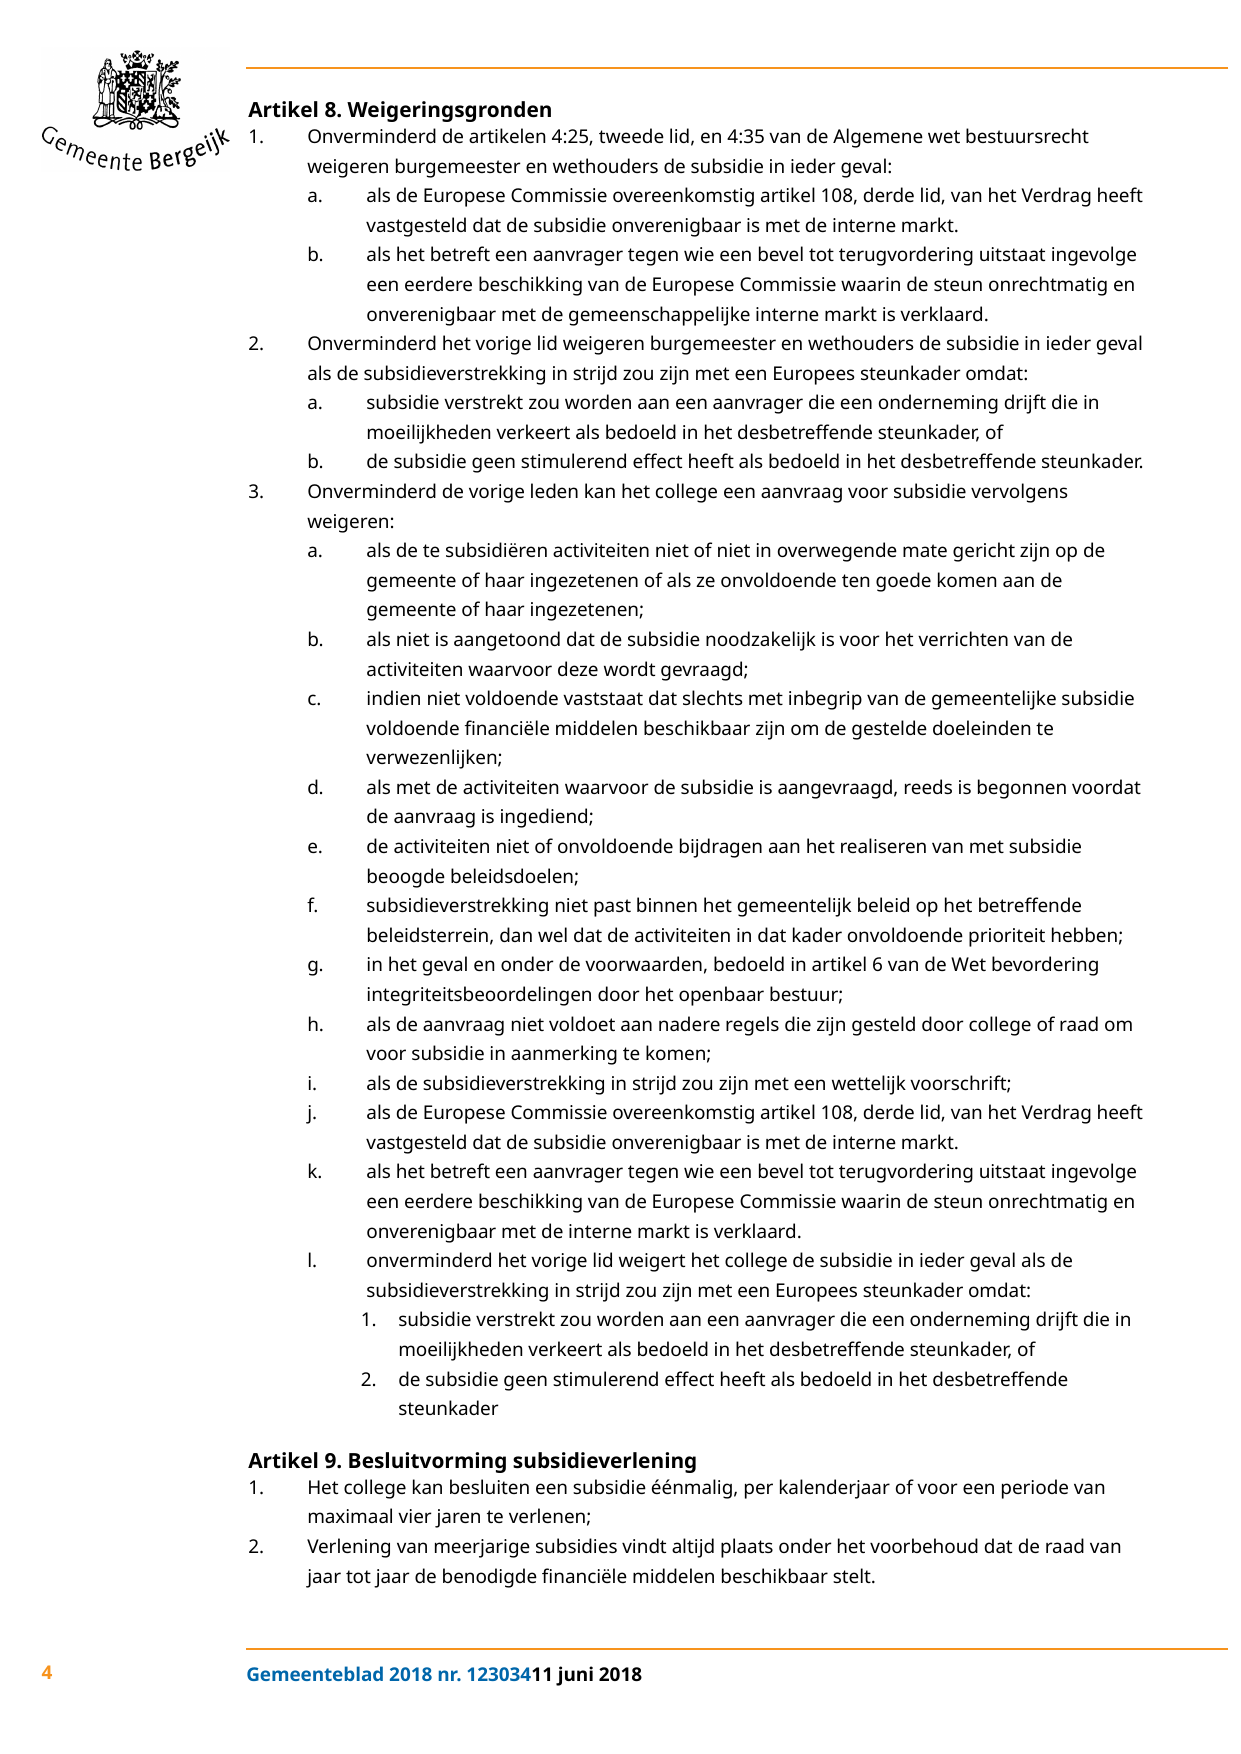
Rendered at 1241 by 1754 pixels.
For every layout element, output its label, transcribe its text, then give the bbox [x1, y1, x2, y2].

list indien niet voldoende vaststaat dat slechts met inbegrip van de gemeentelijke subsidie voldoende financiële middelen beschikbaar zijn om de gestelde doeleinden te verwezenlijken; [307, 685, 1152, 770]
list onverminderd het vorige lid weigert het college de subsidie in ieder geval als de subsidieverstrekking in strijd zou zijn met een Europees steunkader omdat: [307, 1247, 1152, 1303]
list de activiteiten niet of onvoldoende bijdragen aan het realiseren van met subsidie beoogde beleidsdoelen; [307, 833, 1152, 888]
list als de aanvraag niet voldoet aan nadere regels die zijn gesteld door college of raad om voor subsidie in aanmerking te komen; [307, 1011, 1152, 1066]
list de subsidie geen stimulerend effect heeft als bedoeld in het desbetreffende steunkader. [307, 449, 1152, 474]
list als het betreft een aanvrager tegen wie een bevel tot terugvordering uitstaat ingevolge een eerdere beschikking van de Europese Commissie waarin de steun onrechtmatig en onverenigbaar met de gemeenschappelijke interne markt is verklaard. [307, 242, 1152, 326]
picture [41, 47, 231, 172]
text Artikel 8. Weigeringsgronden [248, 95, 1152, 123]
list de subsidie geen stimulerend effect heeft als bedoeld in het desbetreffende steunkader [361, 1366, 1152, 1421]
list als de te subsidiëren activiteiten niet of niet in overwegende mate gericht zijn op de gemeente of haar ingezetenen of als ze onvoldoende ten goede komen aan de gemeente of haar ingezetenen; [307, 537, 1152, 622]
list als de Europese Commissie overeenkomstig artikel 108, derde lid, van het Verdrag heeft vastgesteld dat de subsidie onverenigbaar is met de interne markt. [307, 1099, 1152, 1155]
list Verlening van meerjarige subsidies vindt altijd plaats onder het voorbehoud dat de raad van jaar tot jaar de benodigde financiële middelen beschikbaar stelt. [248, 1533, 1152, 1589]
text Artikel 9. Besluitvorming subsidieverlening [248, 1446, 1152, 1474]
list Onverminderd de vorige leden kan het college een aanvraag voor subsidie vervolgens weigeren: [248, 478, 1152, 533]
list subsidie verstrekt zou worden aan een aanvrager die een onderneming drijft die in moeilijkheden verkeert als bedoeld in het desbetreffende steunkader, of [361, 1307, 1152, 1362]
list subsidieverstrekking niet past binnen het gemeentelijk beleid op het betreffende beleidsterrein, dan wel dat de activiteiten in dat kader onvoldoende prioriteit hebben; [307, 892, 1152, 948]
list Het college kan besluiten een subsidie éénmalig, per kalenderjaar of voor een periode van maximaal vier jaren te verlenen; [248, 1474, 1152, 1529]
list in het geval en onder de voorwaarden, bedoeld in artikel 6 van de Wet bevordering integriteitsbeoordelingen door het openbaar bestuur; [307, 952, 1152, 1007]
list als het betreft een aanvrager tegen wie een bevel tot terugvordering uitstaat ingevolge een eerdere beschikking van de Europese Commissie waarin de steun onrechtmatig en onverenigbaar met de interne markt is verklaard. [307, 1159, 1152, 1243]
list als niet is aangetoond dat de subsidie noodzakelijk is voor het verrichten van de activiteiten waarvoor deze wordt gevraagd; [307, 626, 1152, 681]
list Onverminderd het vorige lid weigeren burgemeester en wethouders de subsidie in ieder geval als de subsidieverstrekking in strijd zou zijn met een Europees steunkader omdat: [248, 330, 1152, 386]
list Onverminderd de artikelen 4:25, tweede lid, en 4:35 van de Algemene wet bestuursrecht weigeren burgemeester en wethouders de subsidie in ieder geval: [248, 123, 1152, 178]
list als de Europese Commissie overeenkomstig artikel 108, derde lid, van het Verdrag heeft vastgesteld dat de subsidie onverenigbaar is met de interne markt. [307, 182, 1152, 238]
list als met de activiteiten waarvoor de subsidie is aangevraagd, reeds is begonnen voordat de aanvraag is ingediend; [307, 774, 1152, 829]
list subsidie verstrekt zou worden aan een aanvrager die een onderneming drijft die in moeilijkheden verkeert als bedoeld in het desbetreffende steunkader, of [307, 389, 1152, 445]
list als de subsidieverstrekking in strijd zou zijn met een wettelijk voorschrift; [307, 1070, 1152, 1096]
